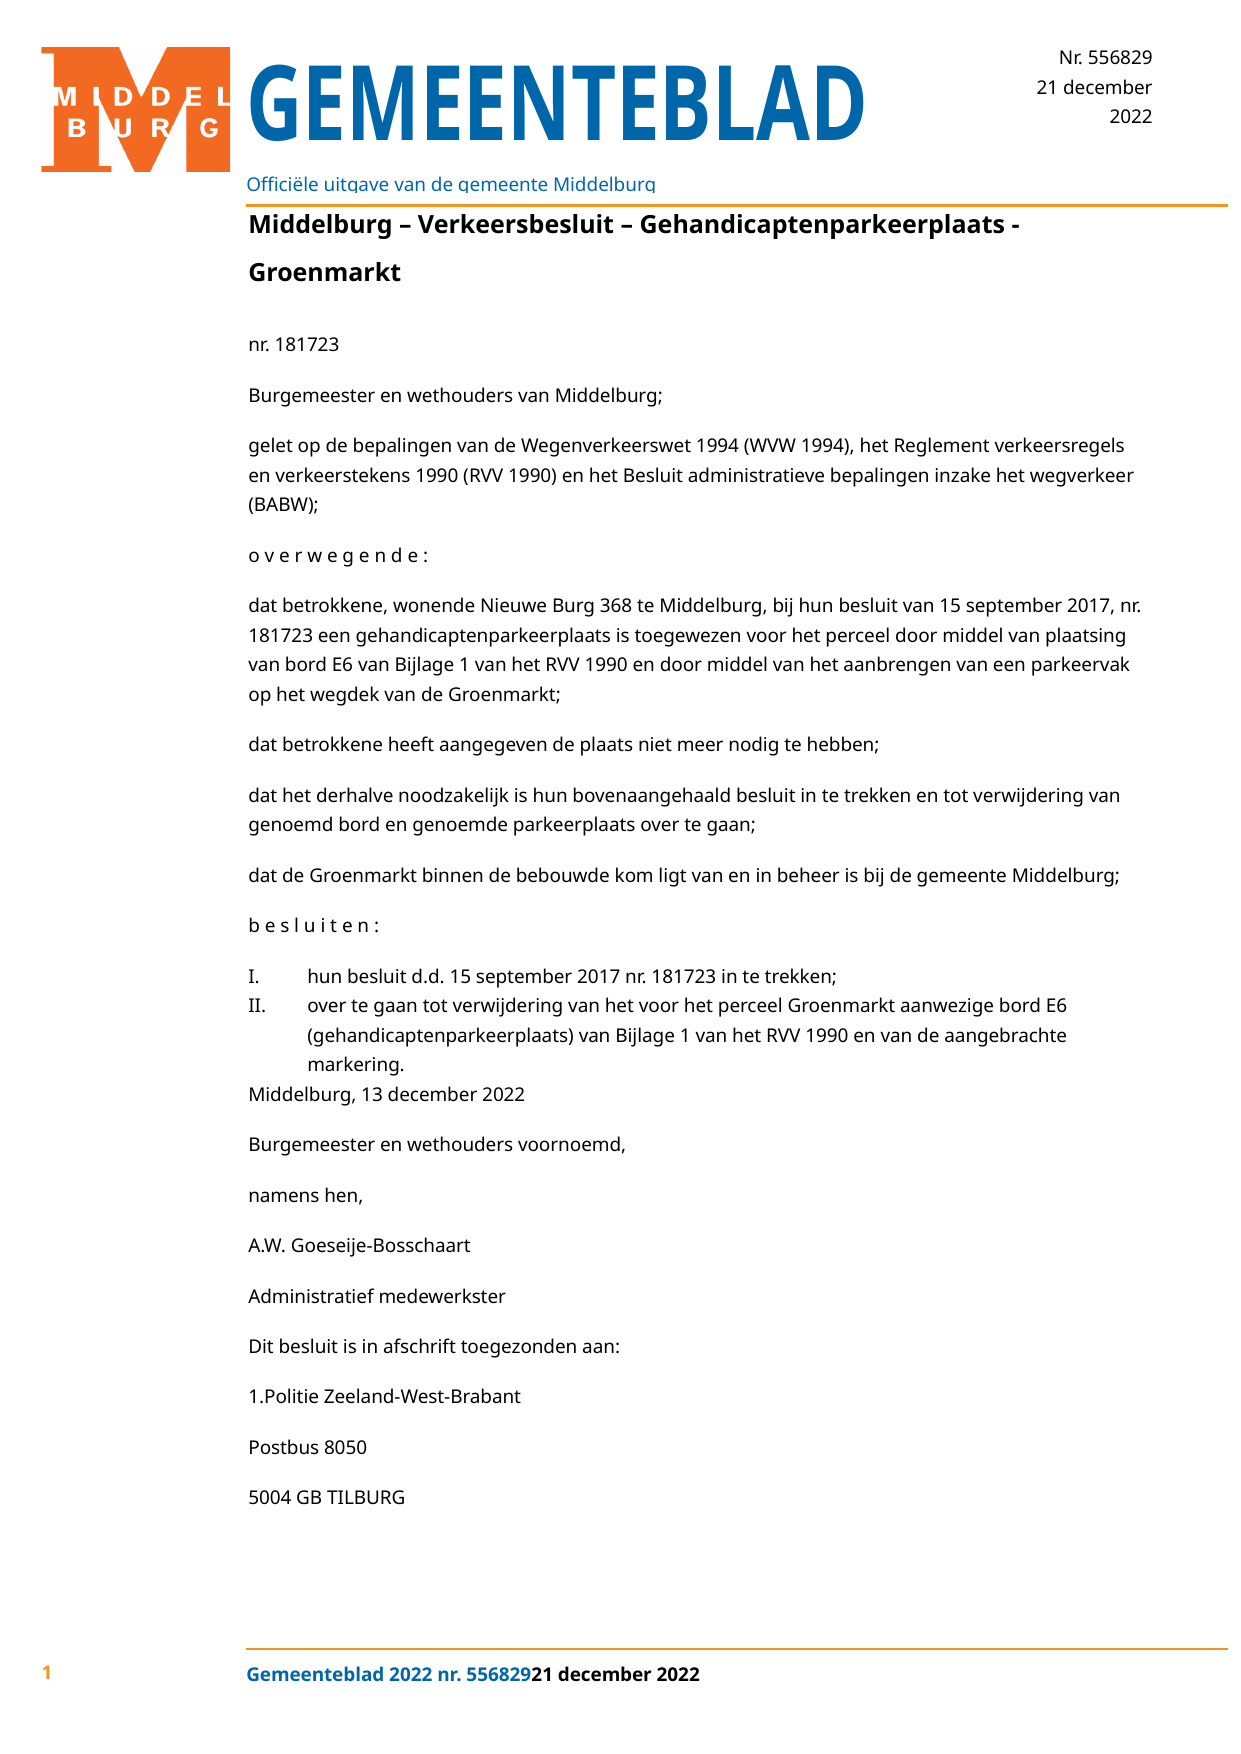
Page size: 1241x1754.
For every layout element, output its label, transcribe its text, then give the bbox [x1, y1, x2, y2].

text 5004 GB TILBURG [248, 1484, 1152, 1510]
text dat de Groenmarkt binnen de bebouwde kom ligt van en in beheer is bij de gemeente Middelburg; [248, 862, 1152, 888]
text A.W. Goeseije-Bosschaart [248, 1232, 1152, 1258]
text Middelburg – Verkeersbesluit – Gehandicaptenparkeerplaats - Groenmarkt [248, 207, 1152, 288]
text 1.Politie Zeeland-West-Brabant [248, 1384, 1152, 1409]
text b e s l u i t e n : [248, 912, 1152, 938]
text Dit besluit is in afschrift toegezonden aan: [248, 1333, 1152, 1359]
list hun besluit d.d. 15 september 2017 nr. 181723 in te trekken; [248, 963, 1152, 988]
text Middelburg, 13 december 2022 [248, 1081, 1152, 1107]
list over te gaan tot verwijdering van het voor het perceel Groenmarkt aanwezige bord E6 (gehandicaptenparkeerplaats) van Bijlage 1 van het RVV 1990 en van de aangebrachte markering. [248, 992, 1152, 1077]
text dat het derhalve noodzakelijk is hun bovenaangehaald besluit in te trekken en tot verwijdering van genoemd bord en genoemde parkeerplaats over te gaan; [248, 782, 1152, 837]
text dat betrokkene, wonende Nieuwe Burg 368 te Middelburg, bij hun besluit van 15 september 2017, nr. 181723 een gehandicaptenparkeerplaats is toegewezen voor het perceel door middel van plaatsing van bord E6 van Bijlage 1 van het RVV 1990 en door middel van het aanbrengen van een parkeervak op het wegdek van de Groenmarkt; [248, 592, 1152, 707]
text Administratief medewerkster [248, 1283, 1152, 1308]
text namens hen, [248, 1182, 1152, 1208]
text Postbus 8050 [248, 1434, 1152, 1460]
text dat betrokkene heeft aangegeven de plaats niet meer nodig te hebben; [248, 732, 1152, 757]
text o v e r w e g e n d e : [248, 542, 1152, 568]
text nr. 181723 [248, 332, 1152, 357]
picture [41, 47, 231, 172]
text Burgemeester en wethouders voornoemd, [248, 1132, 1152, 1157]
text Burgemeester en wethouders van Middelburg; [248, 382, 1152, 408]
text gelet op de bepalingen van de Wegenverkeerswet 1994 (WVW 1994), het Reglement verkeersregels en verkeerstekens 1990 (RVV 1990) en het Besluit administratieve bepalingen inzake het wegverkeer (BABW); [248, 432, 1152, 517]
